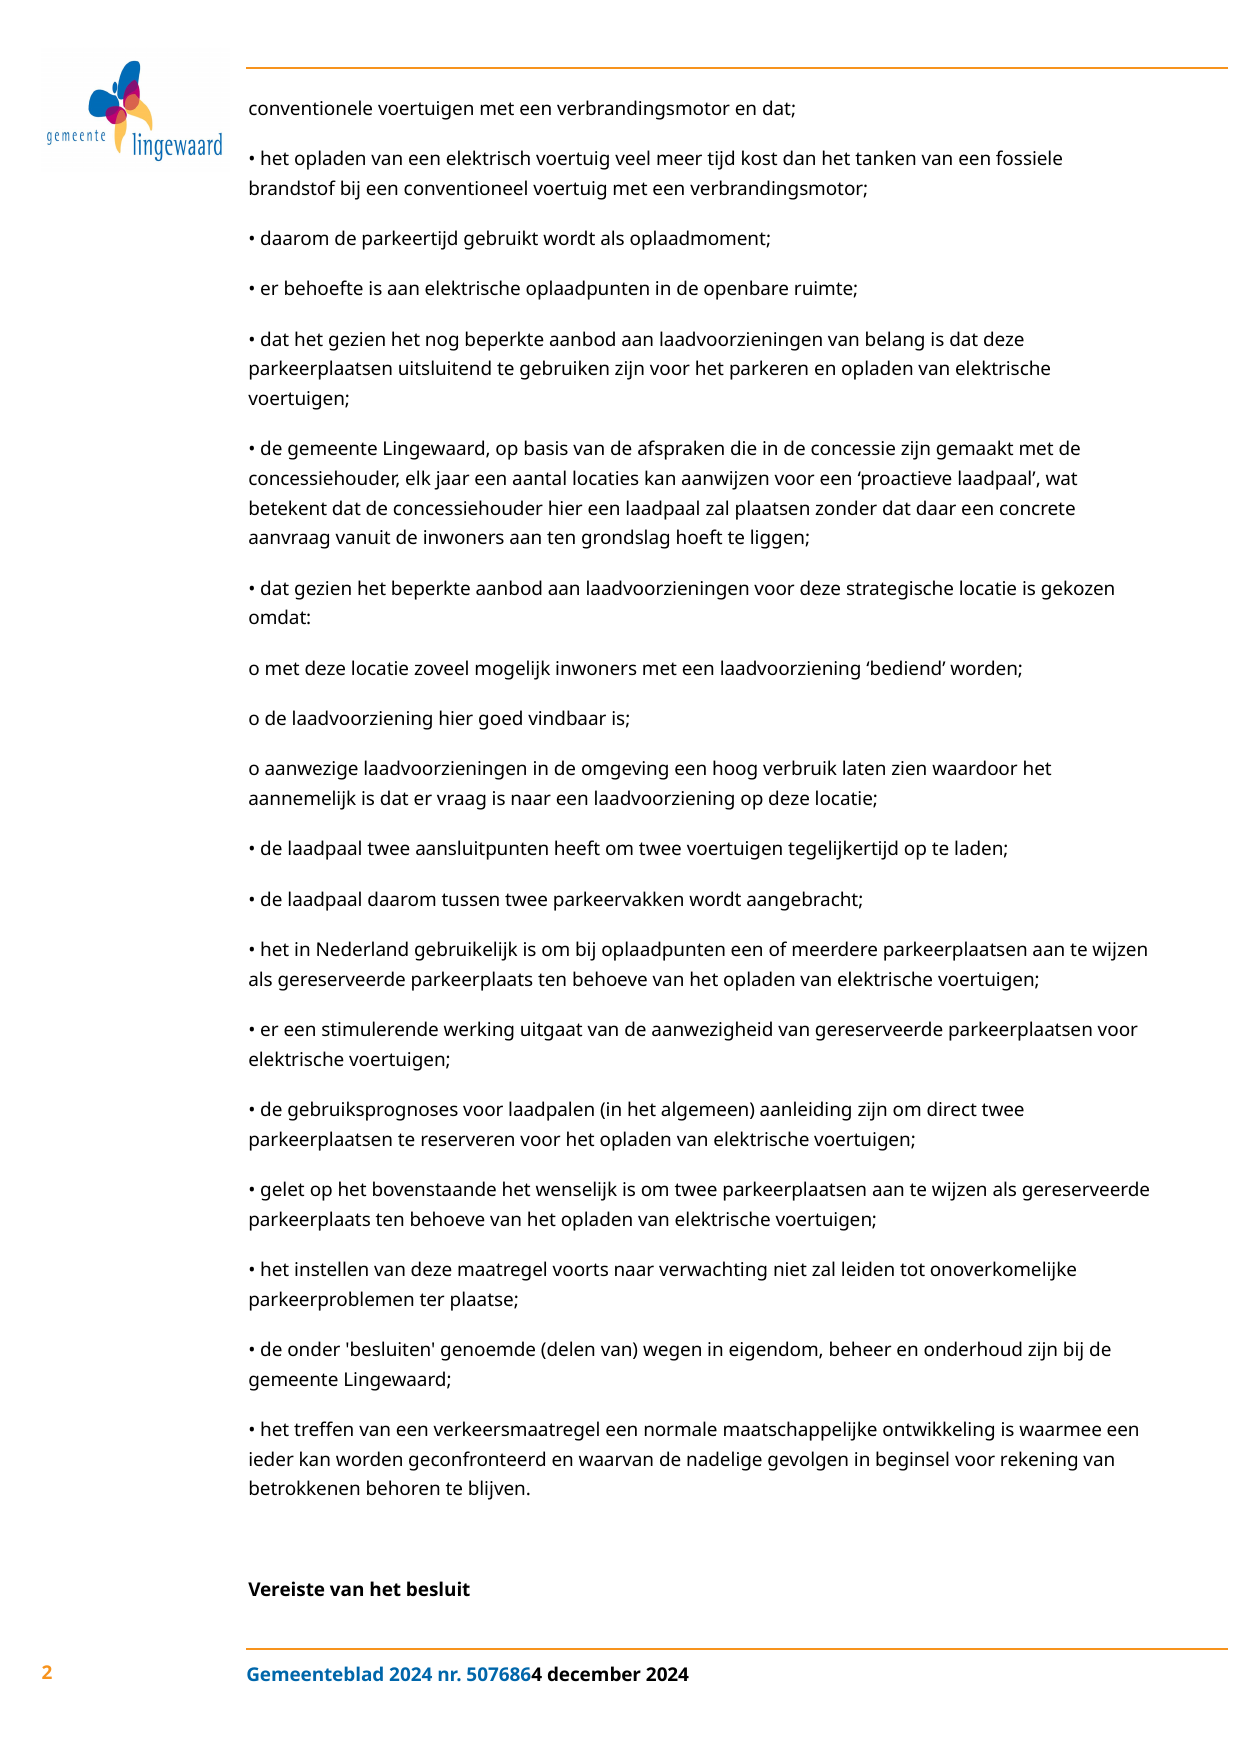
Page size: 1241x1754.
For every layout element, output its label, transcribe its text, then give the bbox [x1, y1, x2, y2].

text Vereiste van het besluit [248, 1576, 1152, 1602]
text • er een stimulerende werking uitgaat van de aanwezigheid van gereserveerde parkeerplaatsen voor elektrische voertuigen; [248, 1016, 1152, 1072]
picture [41, 47, 231, 172]
text • dat gezien het beperkte aanbod aan laadvoorzieningen voor deze strategische locatie is gekozen omdat: [248, 575, 1152, 630]
text • het opladen van een elektrisch voertuig veel meer tijd kost dan het tanken van een fossiele brandstof bij een conventioneel voertuig met een verbrandingsmotor; [248, 145, 1152, 201]
text • de laadpaal daarom tussen twee parkeervakken wordt aangebracht; [248, 886, 1152, 912]
text • de laadpaal twee aansluitpunten heeft om twee voertuigen tegelijkertijd op te laden; [248, 836, 1152, 861]
text • de onder 'besluiten' genoemde (delen van) wegen in eigendom, beheer en onderhoud zijn bij de gemeente Lingewaard; [248, 1336, 1152, 1392]
text o met deze locatie zoveel mogelijk inwoners met een laadvoorziening ‘bediend’ worden; [248, 655, 1152, 681]
text • gelet op het bovenstaande het wenselijk is om twee parkeerplaatsen aan te wijzen als gereserveerde parkeerplaats ten behoeve van het opladen van elektrische voertuigen; [248, 1176, 1152, 1232]
text • dat het gezien het nog beperkte aanbod aan laadvoorzieningen van belang is dat deze parkeerplaatsen uitsluitend te gebruiken zijn voor het parkeren en opladen van elektrische voertuigen; [248, 326, 1152, 411]
text • het treffen van een verkeersmaatregel een normale maatschappelijke ontwikkeling is waarmee een ieder kan worden geconfronteerd en waarvan de nadelige gevolgen in beginsel voor rekening van betrokkenen behoren te blijven. [248, 1416, 1152, 1501]
text o aanwezige laadvoorzieningen in de omgeving een hoog verbruik laten zien waardoor het aannemelijk is dat er vraag is naar een laadvoorziening op deze locatie; [248, 756, 1152, 811]
text conventionele voertuigen met een verbrandingsmotor en dat; [248, 95, 1152, 121]
text • het in Nederland gebruikelijk is om bij oplaadpunten een of meerdere parkeerplaatsen aan te wijzen als gereserveerde parkeerplaats ten behoeve van het opladen van elektrische voertuigen; [248, 936, 1152, 992]
text • daarom de parkeertijd gebruikt wordt als oplaadmoment; [248, 225, 1152, 251]
text • er behoefte is aan elektrische oplaadpunten in de openbare ruimte; [248, 276, 1152, 301]
text • het instellen van deze maatregel voorts naar verwachting niet zal leiden tot onoverkomelijke parkeerproblemen ter plaatse; [248, 1256, 1152, 1312]
text o de laadvoorziening hier goed vindbaar is; [248, 705, 1152, 731]
text • de gebruiksprognoses voor laadpalen (in het algemeen) aanleiding zijn om direct twee parkeerplaatsen te reserveren voor het opladen van elektrische voertuigen; [248, 1096, 1152, 1152]
text • de gemeente Lingewaard, op basis van de afspraken die in de concessie zijn gemaakt met de concessiehouder, elk jaar een aantal locaties kan aanwijzen voor een ‘proactieve laadpaal’, wat betekent dat de concessiehouder hier een laadpaal zal plaatsen zonder dat daar een concrete aanvraag vanuit de inwoners aan ten grondslag hoeft te liggen; [248, 436, 1152, 550]
